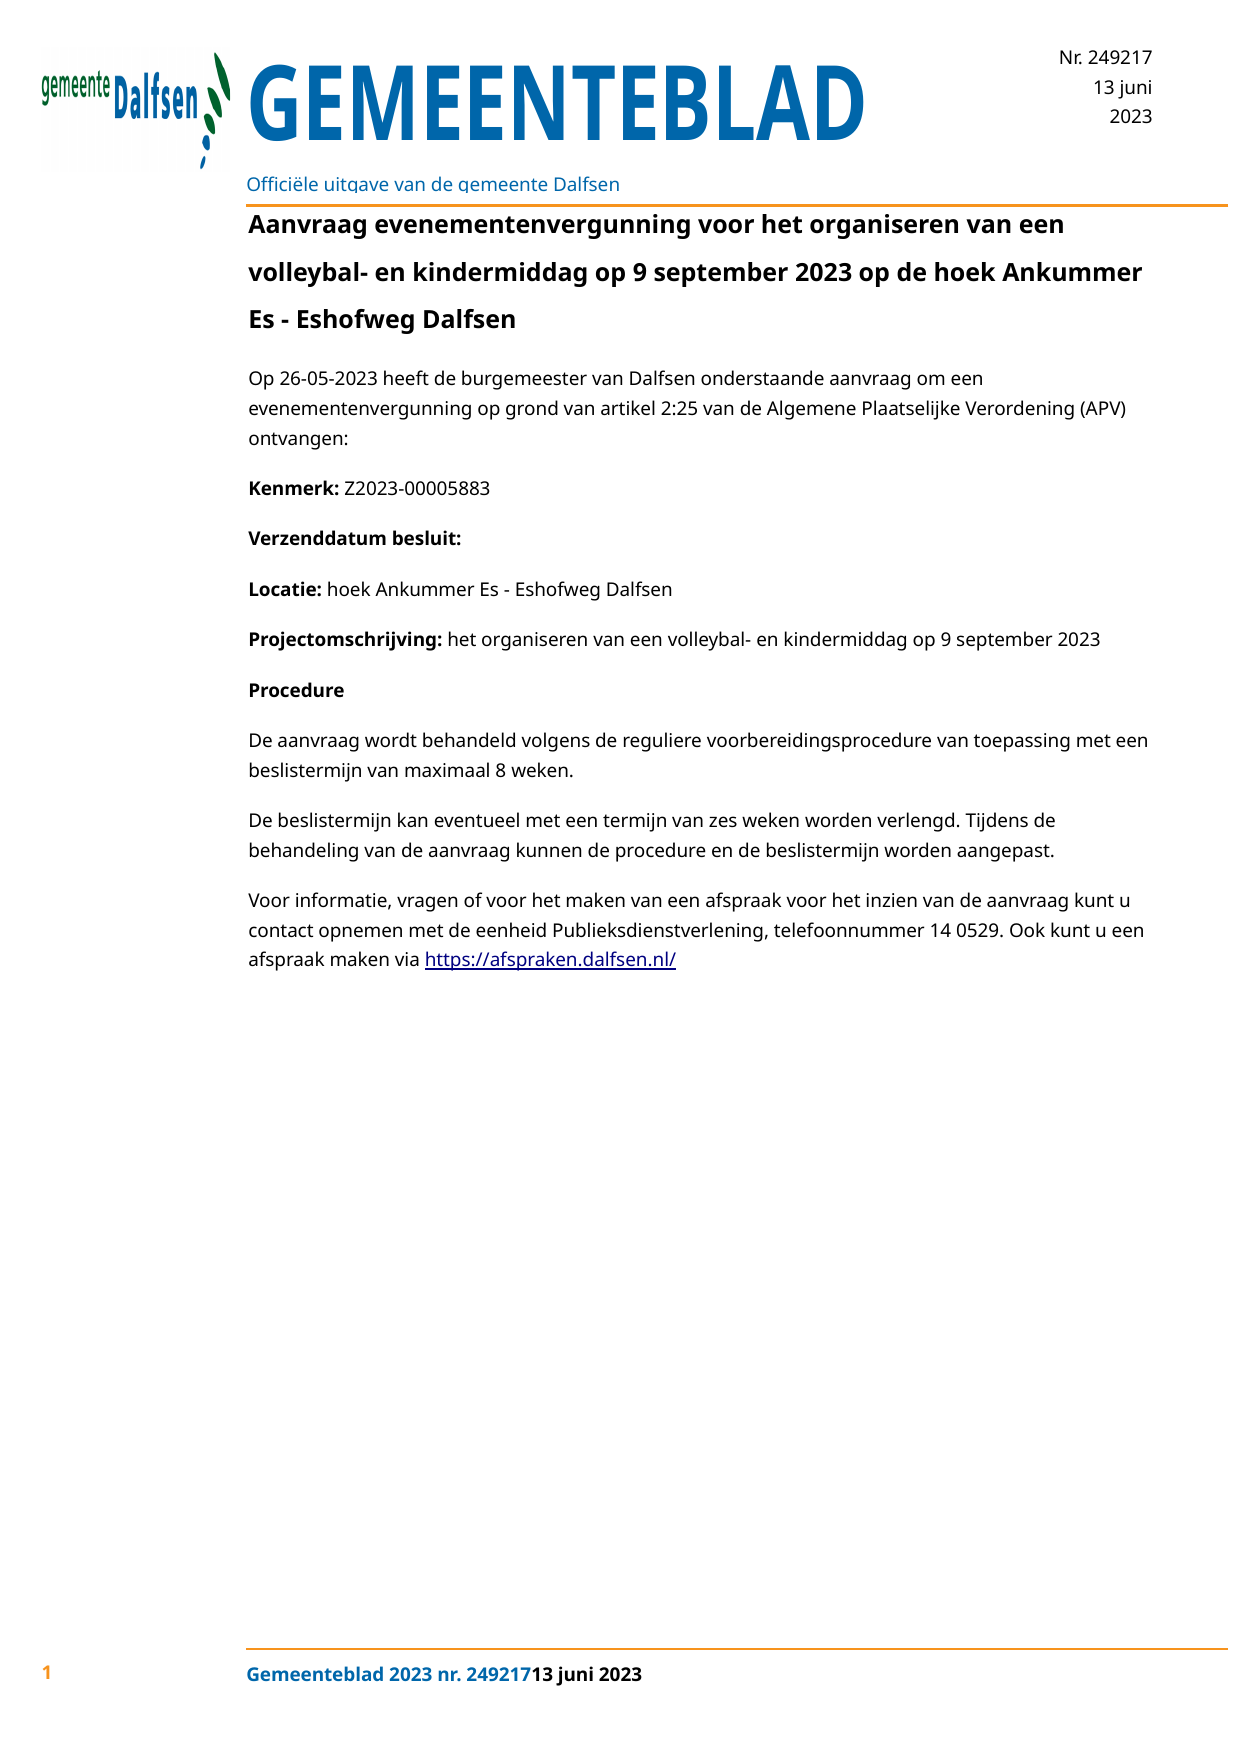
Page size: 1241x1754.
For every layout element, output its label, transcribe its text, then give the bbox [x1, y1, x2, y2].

text Verzenddatum besluit: [248, 526, 1152, 551]
text Kenmerk: Z2023-00005883 [248, 475, 1152, 501]
text Voor informatie, vragen of voor het maken van een afspraak voor het inzien van de aanvraag kunt u contact opnemen met de eenheid Publieksdienstverlening, telefoonnummer 14 0529. Ook kunt u een afspraak maken via https://afspraken.dalfsen.nl/ [248, 887, 1152, 972]
text Procedure [248, 677, 1152, 702]
text Locatie: hoek Ankummer Es - Eshofweg Dalfsen [248, 576, 1152, 602]
text Op 26-05-2023 heeft de burgemeester van Dalfsen onderstaande aanvraag om een evenementenvergunning op grond van artikel 2:25 van de Algemene Plaatselijke Verordening (APV) ontvangen: [248, 366, 1152, 450]
text De aanvraag wordt behandeld volgens de reguliere voorbereidingsprocedure van toepassing met een beslistermijn van maximaal 8 weken. [248, 727, 1152, 782]
text De beslistermijn kan eventueel met een termijn van zes weken worden verlengd. Tijdens de behandeling van de aanvraag kunnen de procedure en de beslistermijn worden aangepast. [248, 807, 1152, 862]
picture [41, 47, 231, 172]
text Aanvraag evenementenvergunning voor het organiseren van een volleybal- en kindermiddag op 9 september 2023 op de hoek Ankummer Es - Eshofweg Dalfsen [248, 207, 1152, 336]
text Projectomschrijving: het organiseren van een volleybal- en kindermiddag op 9 september 2023 [248, 626, 1152, 652]
